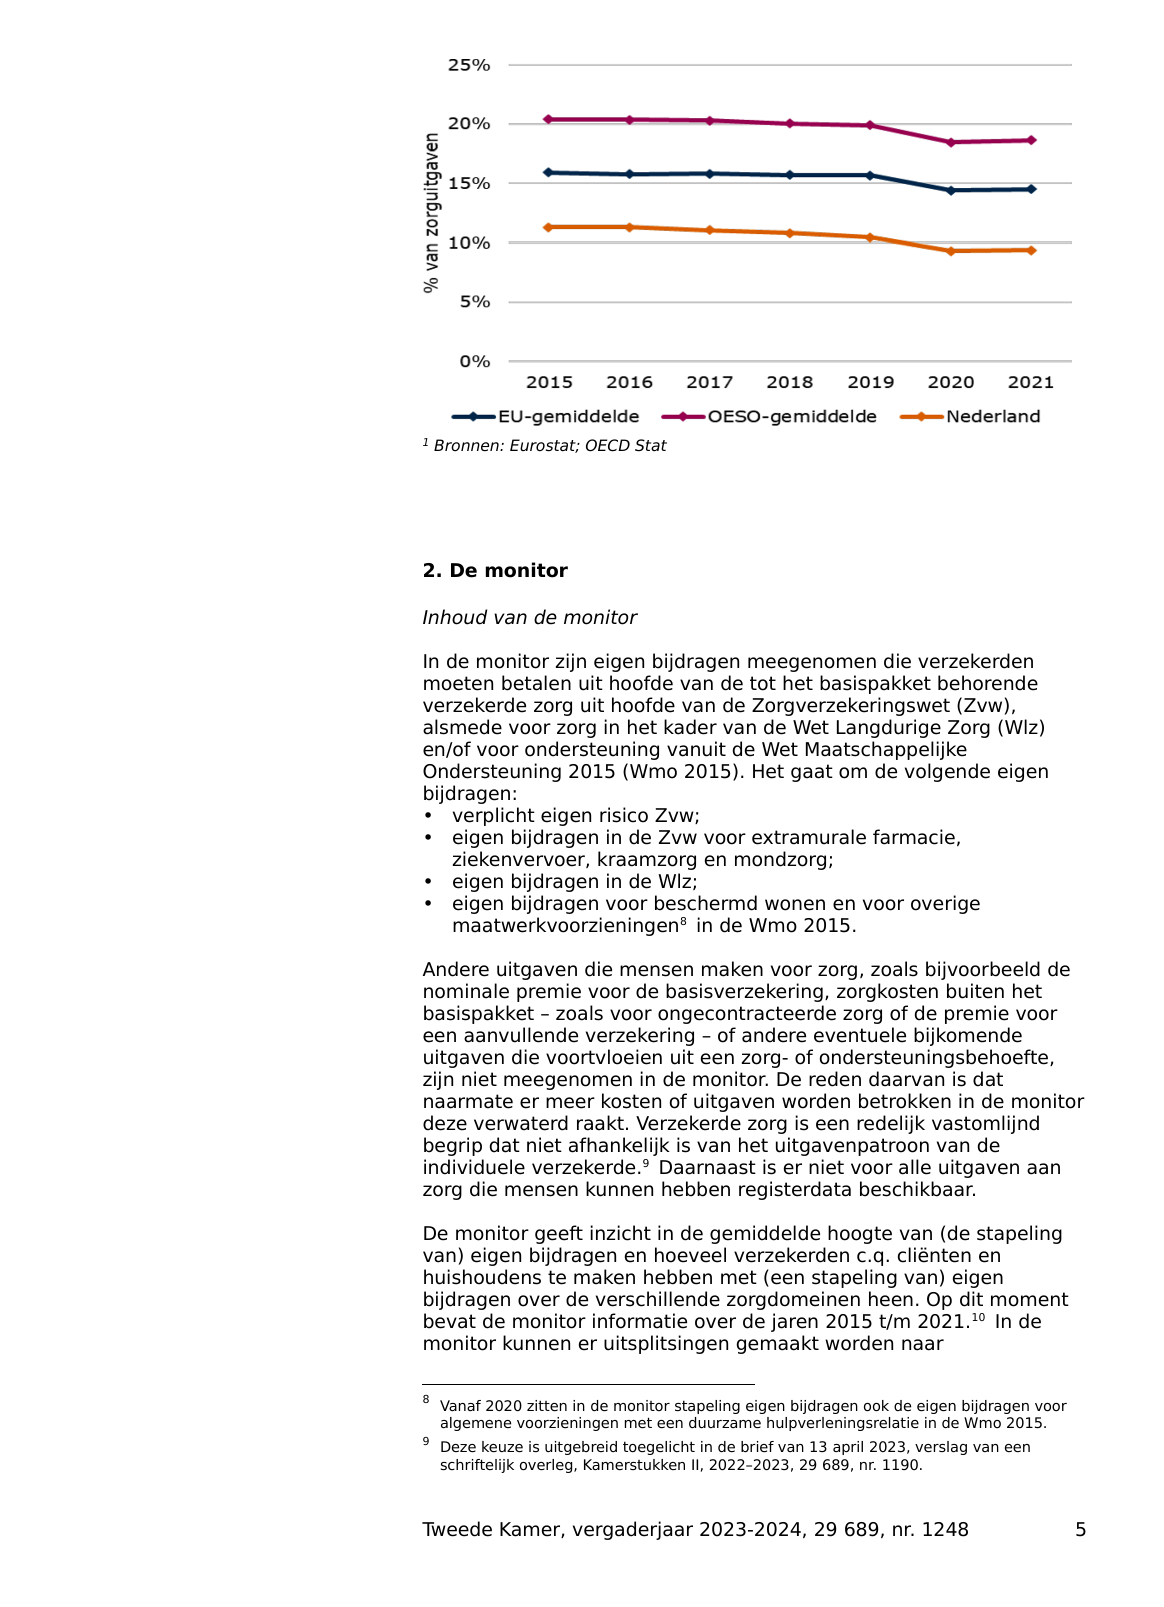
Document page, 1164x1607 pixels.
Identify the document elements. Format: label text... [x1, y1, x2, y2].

subtitle Inhoud van de monitor [422, 607, 1087, 629]
text De monitor geeft inzicht in de gemiddelde hoogte van (de stapeling van) eigen bijdragen en hoeveel verzekerden c.q. cliënten en huishoudens te maken hebben met (een stapeling van) eigen bijdragen over de verschillende zorgdomeinen heen. Op dit moment bevat de monitor informatie over de jaren 2015 t/m 2021. In de monitor kunnen er uitsplitsingen gemaakt worden naar [422, 1223, 1087, 1355]
text Vanaf 2020 zitten in de monitor stapeling eigen bijdragen ook de eigen bijdragen voor algemene voorzieningen met een duurzame hulpverleningsrelatie in de Wmo 2015. [422, 1393, 1087, 1432]
text • eigen bijdragen voor beschermd wonen en voor overige maatwerkvoorzieningen in de Wmo 2015. [422, 893, 1087, 937]
subtitle 2. De monitor [422, 560, 1087, 582]
text • eigen bijdragen in de Wlz; [422, 871, 1087, 893]
text • verplicht eigen risico Zvw; [422, 805, 1087, 827]
text In de monitor zijn eigen bijdragen meegenomen die verzekerden moeten betalen uit hoofde van de tot het basispakket behorende verzekerde zorg uit hoofde van de Zorgverzekeringswet (Zvw), alsmede voor zorg in het kader van de Wet Langdurige Zorg (Wlz) en/of voor ondersteuning vanuit de Wet Maatschappelijke Ondersteuning 2015 (Wmo 2015). Het gaat om de volgende eigen bijdragen: [422, 651, 1087, 805]
text Deze keuze is uitgebreid toegelicht in de brief van 13 april 2023, verslag van een schriftelijk overleg, Kamerstukken II, 2022–2023, 29 689, nr. 1190. [422, 1435, 1087, 1474]
picture [422, 59, 1072, 426]
text • eigen bijdragen in de Zvw voor extramurale farmacie, ziekenvervoer, kraamzorg en mondzorg; [422, 827, 1087, 871]
text Andere uitgaven die mensen maken voor zorg, zoals bijvoorbeeld de nominale premie voor de basisverzekering, zorgkosten buiten het basispakket – zoals voor ongecontracteerde zorg of de premie voor een aanvullende verzekering – of andere eventuele bijkomende uitgaven die voortvloeien uit een zorg- of ondersteuningsbehoefte, zijn niet meegenomen in de monitor. De reden daarvan is dat naarmate er meer kosten of uitgaven worden betrokken in de monitor deze verwaterd raakt. Verzekerde zorg is een redelijk vastomlijnd begrip dat niet afhankelijk is van het uitgavenpatroon van de individuele verzekerde. Daarnaast is er niet voor alle uitgaven aan zorg die mensen kunnen hebben registerdata beschikbaar. [422, 959, 1087, 1201]
text 1 Bronnen: Eurostat; OECD Stat [422, 437, 1072, 455]
